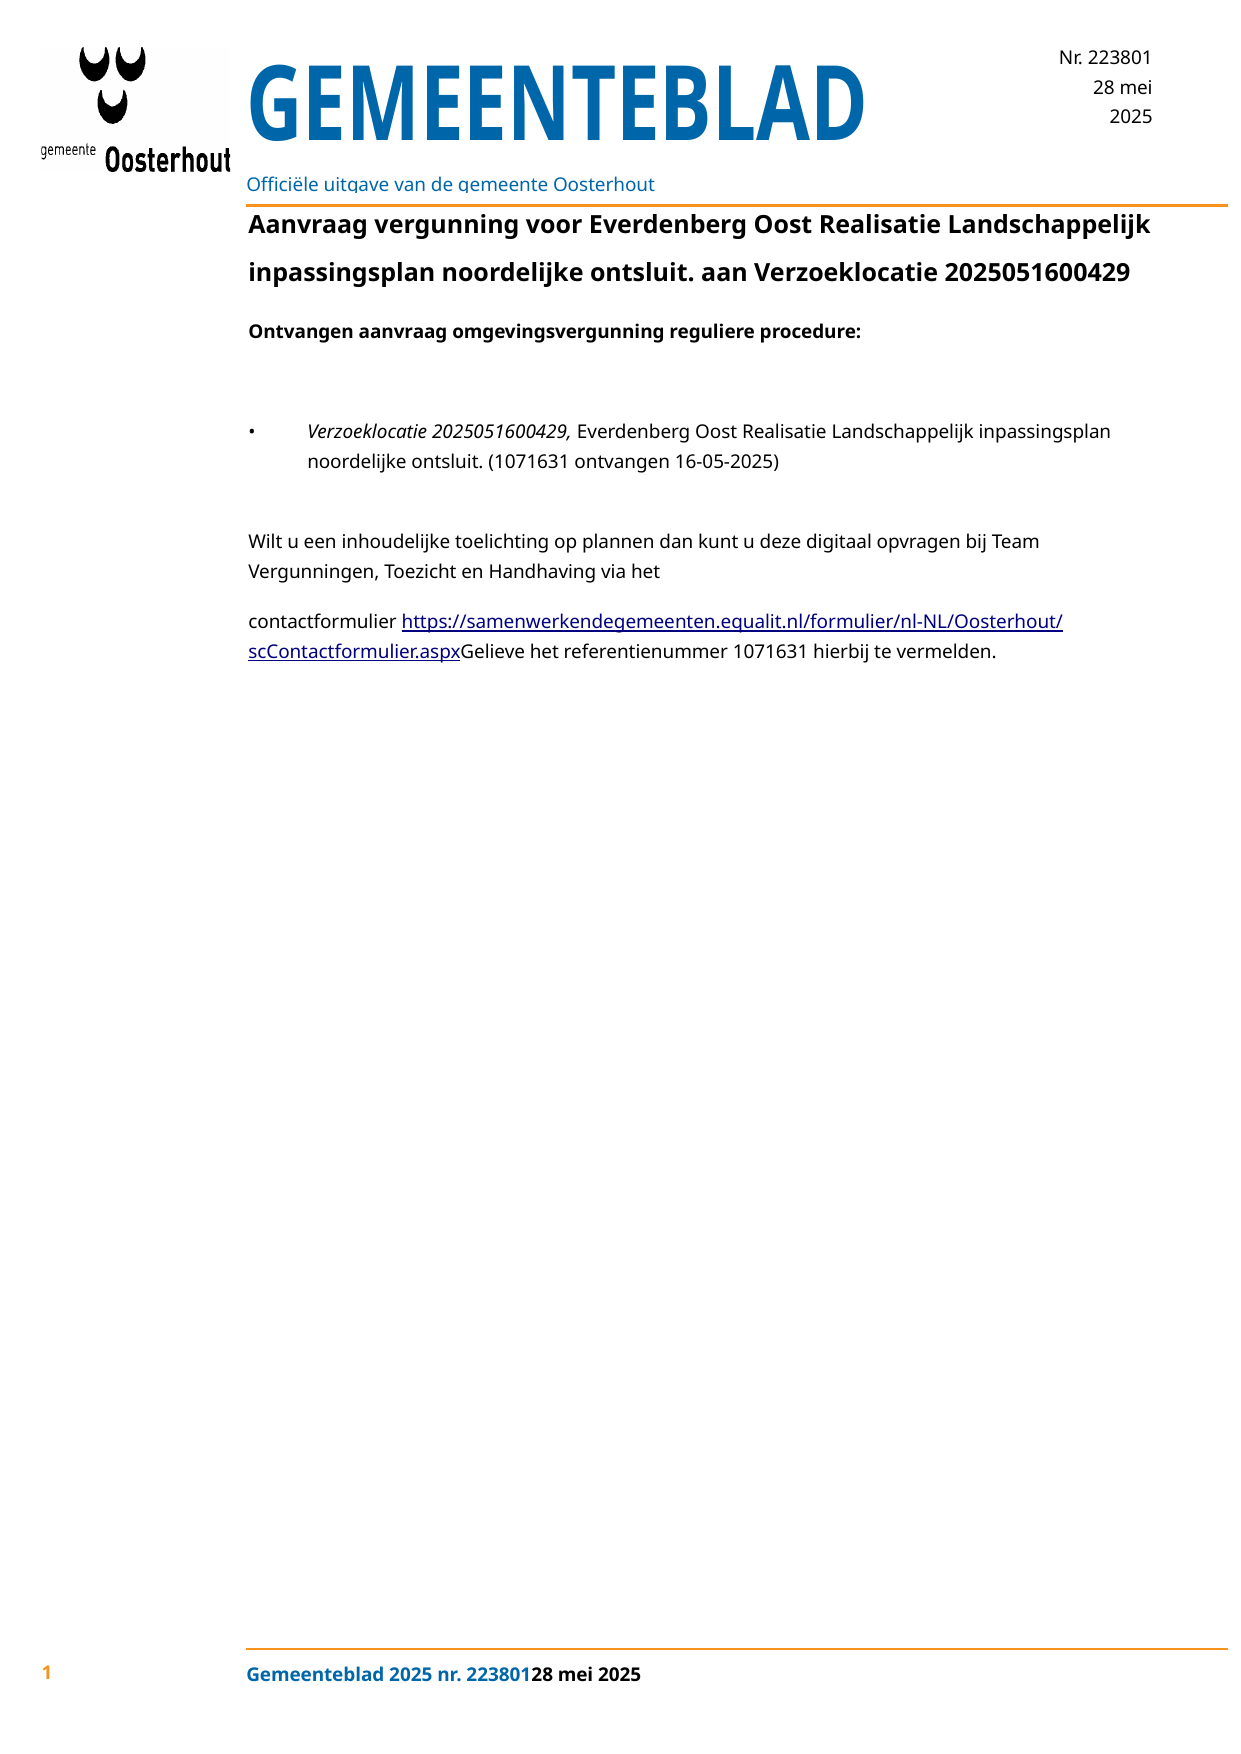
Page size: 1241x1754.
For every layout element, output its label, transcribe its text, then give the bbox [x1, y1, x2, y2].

text Aanvraag vergunning voor Everdenberg Oost Realisatie Landschappelijk inpassingsplan noordelijke ontsluit. aan Verzoeklocatie 2025051600429 [248, 207, 1152, 288]
list Verzoeklocatie 2025051600429, Everdenberg Oost Realisatie Landschappelijk inpassingsplan noordelijke ontsluit. (1071631 ontvangen 16-05-2025) [248, 419, 1152, 474]
text Ontvangen aanvraag omgevingsvergunning reguliere procedure: [248, 318, 1152, 344]
picture [41, 47, 231, 172]
text Wilt u een inhoudelijke toelichting op plannen dan kunt u deze digitaal opvragen bij Team Vergunningen, Toezicht en Handhaving via het [248, 528, 1152, 584]
text contactformulier https://samenwerkendegemeenten.equalit.nl/formulier/nl-NL/Oosterhout/scContactformulier.aspxGelieve het referentienummer 1071631 hierbij te vermelden. [248, 608, 1152, 664]
